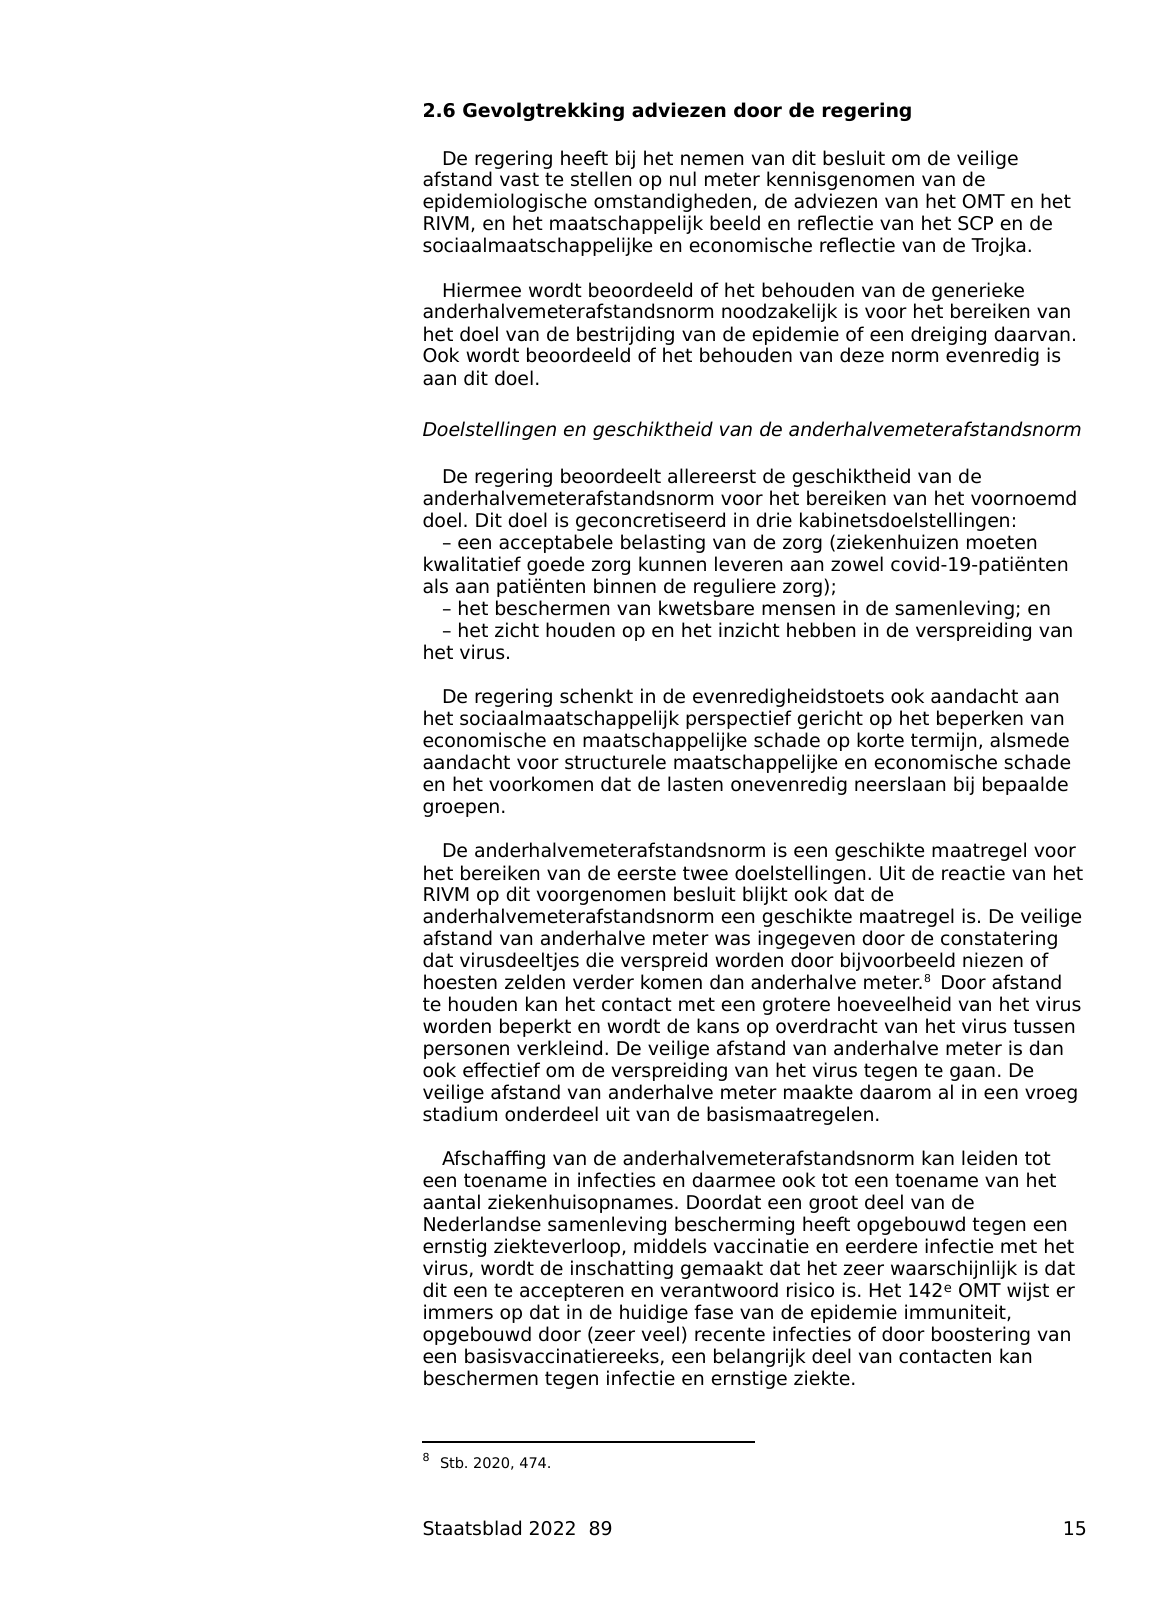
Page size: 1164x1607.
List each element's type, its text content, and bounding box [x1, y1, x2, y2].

subtitle 2.6 Gevolgtrekking adviezen door de regering [422, 100, 1087, 122]
text – het beschermen van kwetsbare mensen in de samenleving; en [422, 598, 1087, 620]
text Hiermee wordt beoordeeld of het behouden van de generieke anderhalvemeterafstandsnorm noodzakelijk is voor het bereiken van het doel van de bestrijding van de epidemie of een dreiging daarvan. Ook wordt beoordeeld of het behouden van deze norm evenredig is aan dit doel. [422, 279, 1087, 389]
text De regering heeft bij het nemen van dit besluit om de veilige afstand vast te stellen op nul meter kennisgenomen van de epidemiologische omstandigheden, de adviezen van het OMT en het RIVM, en het maatschappelijk beeld en reflectie van het SCP en de sociaalmaatschappelijke en economische reflectie van de Trojka. [422, 147, 1087, 257]
subtitle Doelstellingen en geschiktheid van de anderhalvemeterafstandsnorm [422, 419, 1087, 441]
text De regering schenkt in de evenredigheidstoets ook aandacht aan het sociaalmaatschappelijk perspectief gericht op het beperken van economische en maatschappelijke schade op korte termijn, alsmede aandacht voor structurele maatschappelijke en economische schade en het voorkomen dat de lasten onevenredig neerslaan bij bepaalde groepen. [422, 686, 1087, 818]
text Stb. 2020, 474. [422, 1451, 1087, 1473]
text – een acceptabele belasting van de zorg (ziekenhuizen moeten kwalitatief goede zorg kunnen leveren aan zowel covid-19-patiënten als aan patiënten binnen de reguliere zorg); [422, 532, 1087, 598]
text – het zicht houden op en het inzicht hebben in de verspreiding van het virus. [422, 620, 1087, 664]
text De anderhalvemeterafstandsnorm is een geschikte maatregel voor het bereiken van de eerste twee doelstellingen. Uit de reactie van het RIVM op dit voorgenomen besluit blijkt ook dat de anderhalvemeterafstandsnorm een geschikte maatregel is. De veilige afstand van anderhalve meter was ingegeven door de constatering dat virusdeeltjes die verspreid worden door bijvoorbeeld niezen of hoesten zelden verder komen dan anderhalve meter. Door afstand te houden kan het contact met een grotere hoeveelheid van het virus worden beperkt en wordt de kans op overdracht van het virus tussen personen verkleind. De veilige afstand van anderhalve meter is dan ook effectief om de verspreiding van het virus tegen te gaan. De veilige afstand van anderhalve meter maakte daarom al in een vroeg stadium onderdeel uit van de basismaatregelen. [422, 840, 1087, 1126]
text De regering beoordeelt allereerst de geschiktheid van de anderhalvemeterafstandsnorm voor het bereiken van het voornoemd doel. Dit doel is geconcretiseerd in drie kabinetsdoelstellingen: [422, 466, 1087, 532]
text Afschaffing van de anderhalvemeterafstandsnorm kan leiden tot een toename in infecties en daarmee ook tot een toename van het aantal ziekenhuisopnames. Doordat een groot deel van de Nederlandse samenleving bescherming heeft opgebouwd tegen een ernstig ziekteverloop, middels vaccinatie en eerdere infectie met het virus, wordt de inschatting gemaakt dat het zeer waarschijnlijk is dat dit een te accepteren en verantwoord risico is. Het 142e OMT wijst er immers op dat in de huidige fase van de epidemie immuniteit, opgebouwd door (zeer veel) recente infecties of door boostering van een basisvaccinatiereeks, een belangrijk deel van contacten kan beschermen tegen infectie en ernstige ziekte. [422, 1148, 1087, 1390]
